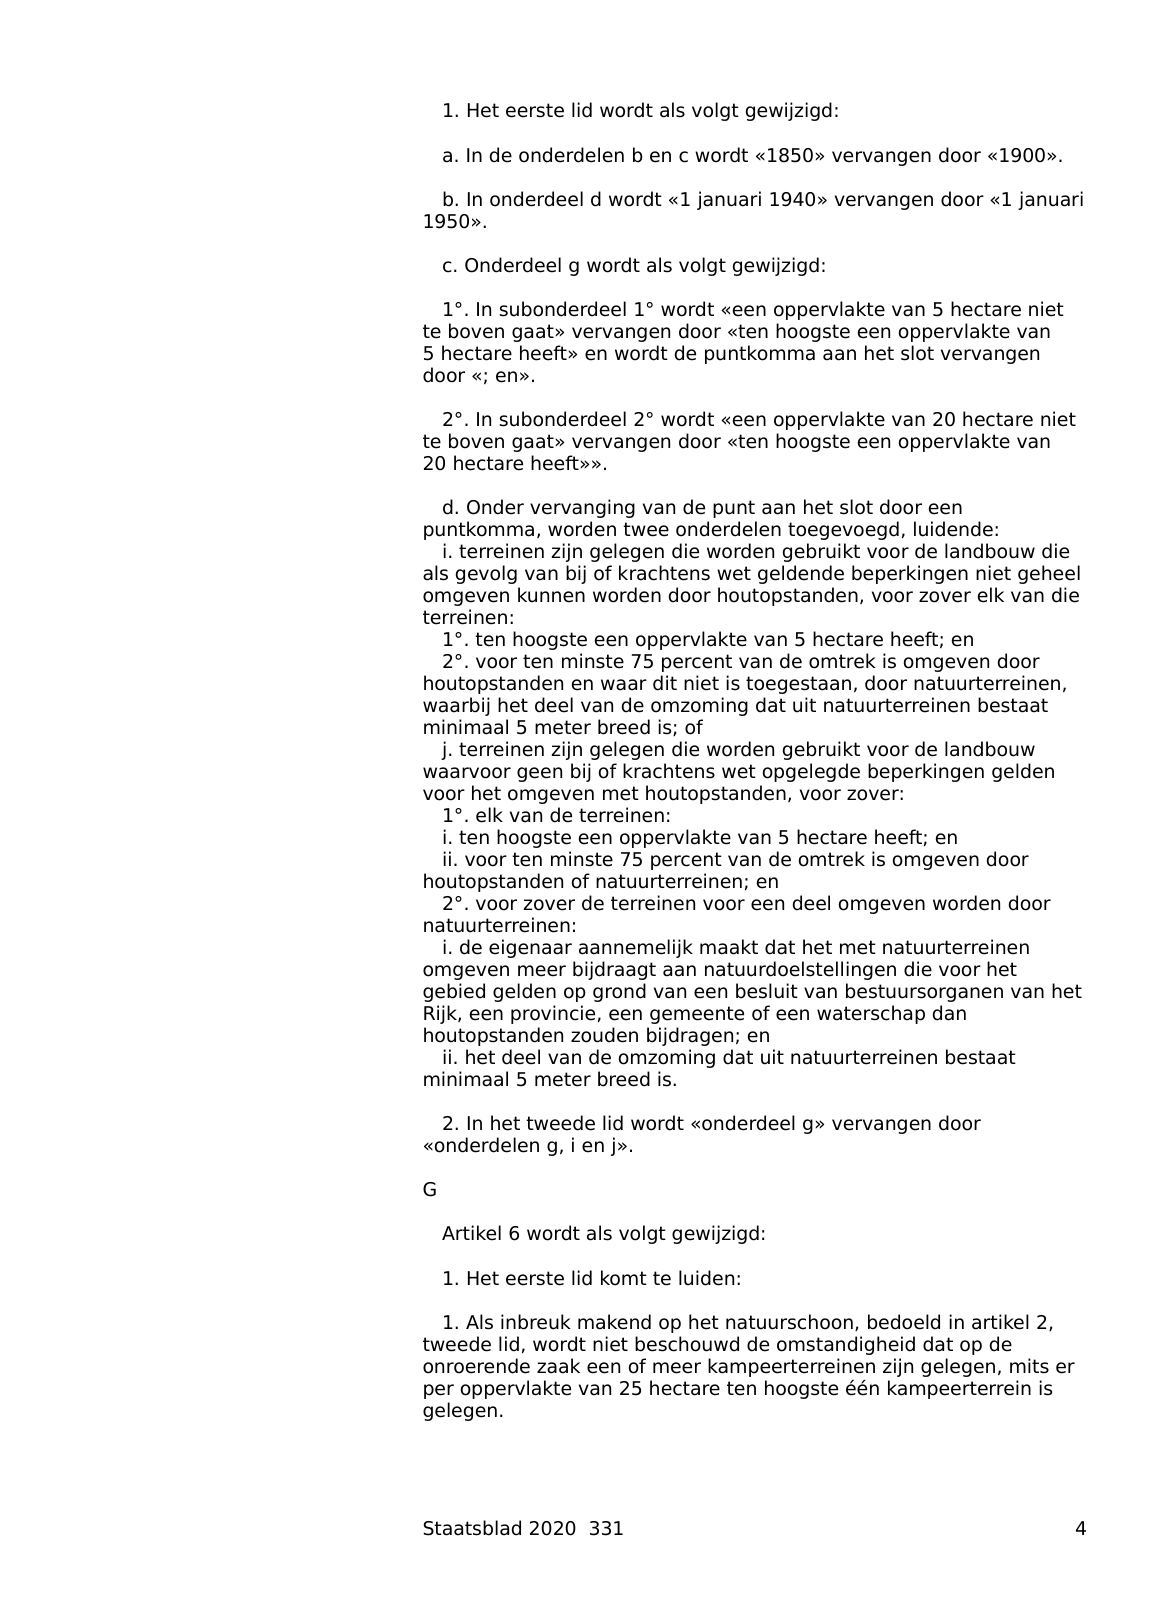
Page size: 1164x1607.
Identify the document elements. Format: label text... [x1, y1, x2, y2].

text b. In onderdeel d wordt «1 januari 1940» vervangen door «1 januari 1950». [422, 189, 1087, 233]
text i. ten hoogste een oppervlakte van 5 hectare heeft; en [422, 827, 1087, 849]
text d. Onder vervanging van de punt aan het slot door een puntkomma, worden twee onderdelen toegevoegd, luidende: [422, 497, 1087, 541]
text 1. Het eerste lid komt te luiden: [422, 1267, 1087, 1289]
text 1°. ten hoogste een oppervlakte van 5 hectare heeft; en [422, 629, 1087, 651]
text j. terreinen zijn gelegen die worden gebruikt voor de landbouw waarvoor geen bij of krachtens wet opgelegde beperkingen gelden voor het omgeven met houtopstanden, voor zover: [422, 739, 1087, 805]
text 2. In het tweede lid wordt «onderdeel g» vervangen door «onderdelen g, i en j». [422, 1113, 1087, 1157]
text 2°. voor ten minste 75 percent van de omtrek is omgeven door houtopstanden en waar dit niet is toegestaan, door natuurterreinen, waarbij het deel van de omzoming dat uit natuurterreinen bestaat minimaal 5 meter breed is; of [422, 651, 1087, 739]
text i. de eigenaar aannemelijk maakt dat het met natuurterreinen omgeven meer bijdraagt aan natuurdoelstellingen die voor het gebied gelden op grond van een besluit van bestuursorganen van het Rijk, een provincie, een gemeente of een waterschap dan houtopstanden zouden bijdragen; en [422, 937, 1087, 1047]
text ii. het deel van de omzoming dat uit natuurterreinen bestaat minimaal 5 meter breed is. [422, 1047, 1087, 1091]
text 1. Het eerste lid wordt als volgt gewijzigd: [422, 100, 1087, 122]
text c. Onderdeel g wordt als volgt gewijzigd: [422, 255, 1087, 277]
text 2°. In subonderdeel 2° wordt «een oppervlakte van 20 hectare niet te boven gaat» vervangen door «ten hoogste een oppervlakte van 20 hectare heeft»». [422, 409, 1087, 475]
text G [422, 1179, 1087, 1201]
text Artikel 6 wordt als volgt gewijzigd: [422, 1223, 1087, 1245]
text 2°. voor zover de terreinen voor een deel omgeven worden door natuurterreinen: [422, 893, 1087, 937]
text 1°. In subonderdeel 1° wordt «een oppervlakte van 5 hectare niet te boven gaat» vervangen door «ten hoogste een oppervlakte van 5 hectare heeft» en wordt de puntkomma aan het slot vervangen door «; en». [422, 299, 1087, 387]
text ii. voor ten minste 75 percent van de omtrek is omgeven door houtopstanden of natuurterreinen; en [422, 849, 1087, 893]
text i. terreinen zijn gelegen die worden gebruikt voor de landbouw die als gevolg van bij of krachtens wet geldende beperkingen niet geheel omgeven kunnen worden door houtopstanden, voor zover elk van die terreinen: [422, 541, 1087, 629]
text 1°. elk van de terreinen: [422, 805, 1087, 827]
text a. In de onderdelen b en c wordt «1850» vervangen door «1900». [422, 144, 1087, 167]
text 1. Als inbreuk makend op het natuurschoon, bedoeld in artikel 2, tweede lid, wordt niet beschouwd de omstandigheid dat op de onroerende zaak een of meer kampeerterreinen zijn gelegen, mits er per oppervlakte van 25 hectare ten hoogste één kampeerterrein is gelegen. [422, 1312, 1087, 1421]
